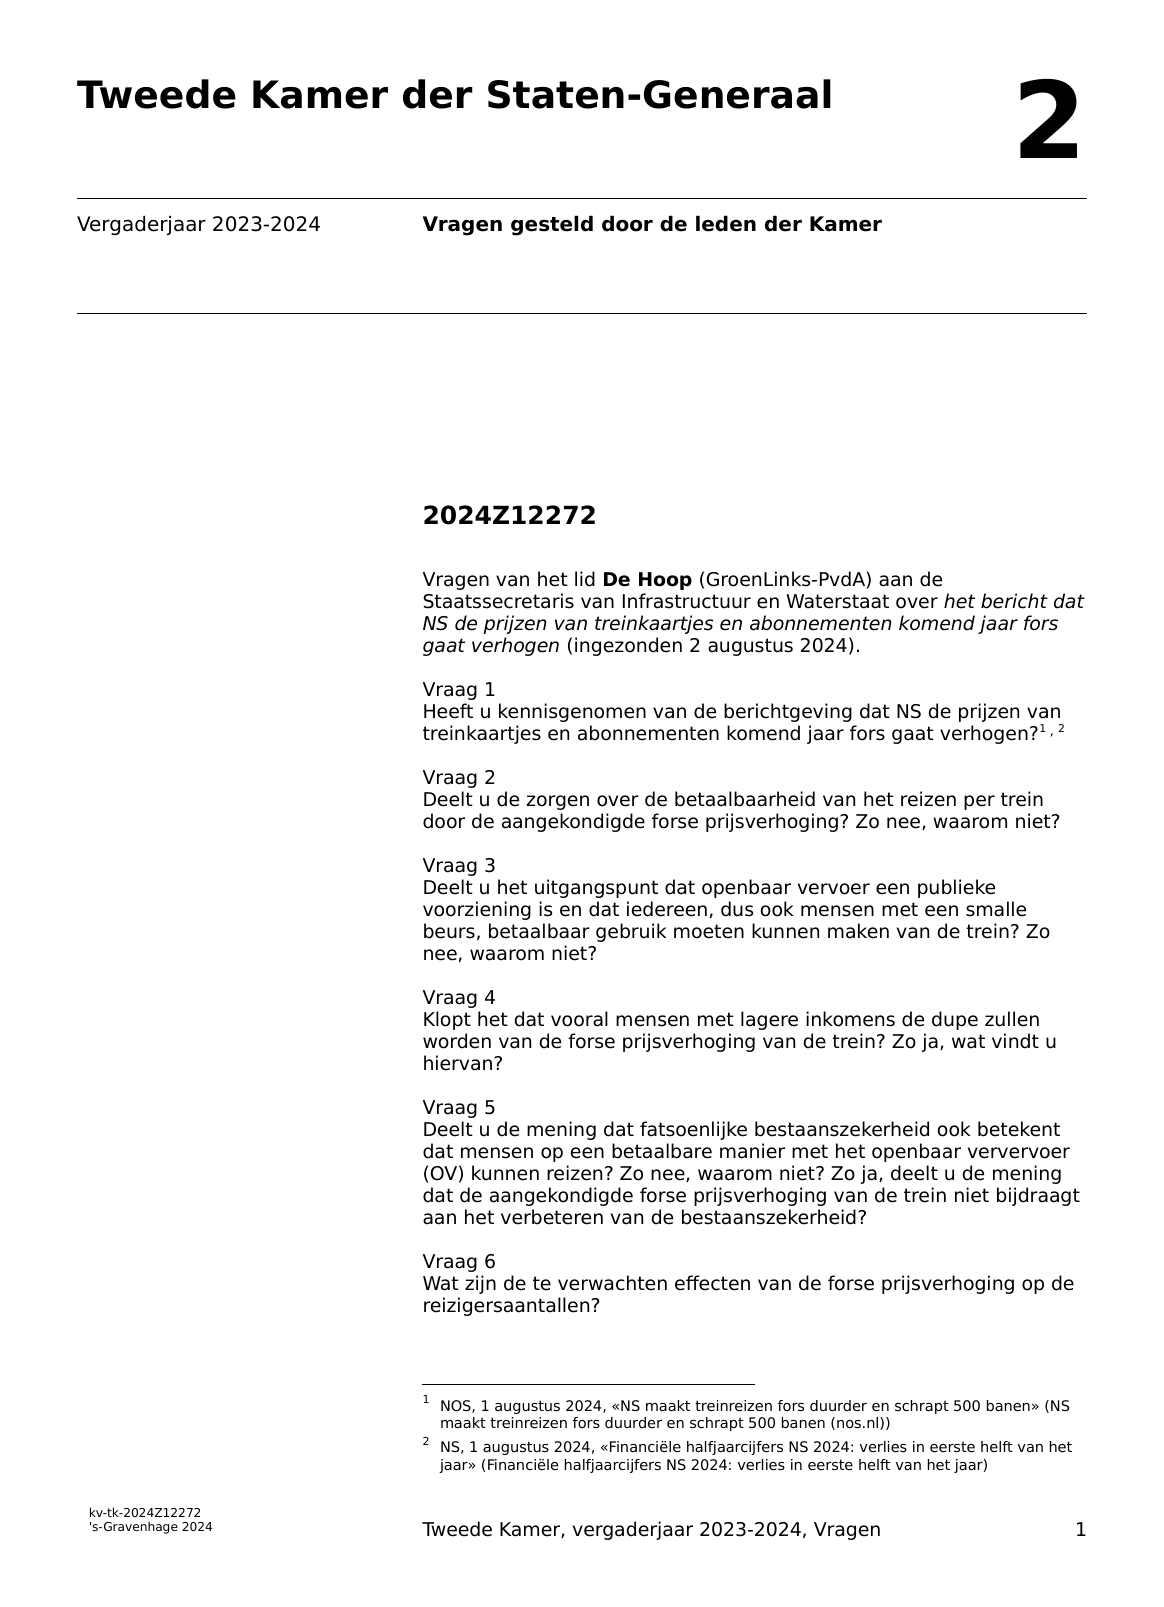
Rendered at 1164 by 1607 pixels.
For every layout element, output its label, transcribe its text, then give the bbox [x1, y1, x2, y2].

text Klopt het dat vooral mensen met lagere inkomens de dupe zullen worden van de forse prijsverhoging van de trein? Zo ja, wat vindt u hiervan? [422, 1009, 1087, 1075]
text Deelt u het uitgangspunt dat openbaar vervoer een publieke voorziening is en dat iedereen, dus ook mensen met een smalle beurs, betaalbaar gebruik moeten kunnen maken van de trein? Zo nee, waarom niet? [422, 877, 1087, 965]
text 's-Gravenhage 2024 [88, 1520, 323, 1534]
text Deelt u de zorgen over de betaalbaarheid van het reizen per trein door de aangekondigde forse prijsverhoging? Zo nee, waarom niet? [422, 789, 1087, 833]
text Heeft u kennisgenomen van de berichtgeving dat NS de prijzen van treinkaartjes en abonnementen komend jaar fors gaat verhogen?, [422, 701, 1087, 745]
text NS, 1 augustus 2024, «Financiële halfjaarcijfers NS 2024: verlies in eerste helft van het jaar» (Financiële halfjaarcijfers NS 2024: verlies in eerste helft van het jaar) [422, 1435, 1087, 1474]
text Vragen van het lid De Hoop (GroenLinks-PvdA) aan de Staatssecretaris van Infrastructuur en Waterstaat over het bericht dat NS de prijzen van treinkaartjes en abonnementen komend jaar fors gaat verhogen (ingezonden 2 augustus 2024). [422, 569, 1087, 657]
table_header Tweede Kamer der Staten-Generaal [77, 59, 886, 198]
text Vraag 5 [422, 1097, 1087, 1119]
text 2024Z12272 [422, 501, 1087, 531]
text Vraag 6 [422, 1251, 1087, 1273]
text Wat zijn de te verwachten effecten van de forse prijsverhoging op de reizigersaantallen? [422, 1273, 1087, 1317]
text Vraag 3 [422, 855, 1087, 877]
table_cell Vergaderjaar 2023-2024 [77, 199, 422, 313]
table_header 2 [886, 59, 1087, 198]
table_cell Vragen gesteld door de leden der Kamer [422, 199, 1087, 313]
text NOS, 1 augustus 2024, «NS maakt treinreizen fors duurder en schrapt 500 banen» (NS maakt treinreizen fors duurder en schrapt 500 banen (nos.nl)) [422, 1393, 1087, 1432]
text Vraag 1 [422, 679, 1087, 701]
text Vraag 4 [422, 987, 1087, 1009]
text kv-tk-2024Z12272 [88, 1506, 323, 1520]
text Vraag 2 [422, 767, 1087, 789]
text Deelt u de mening dat fatsoenlijke bestaanszekerheid ook betekent dat mensen op een betaalbare manier met het openbaar ververvoer (OV) kunnen reizen? Zo nee, waarom niet? Zo ja, deelt u de mening dat de aangekondigde forse prijsverhoging van de trein niet bijdraagt aan het verbeteren van de bestaanszekerheid? [422, 1119, 1087, 1229]
